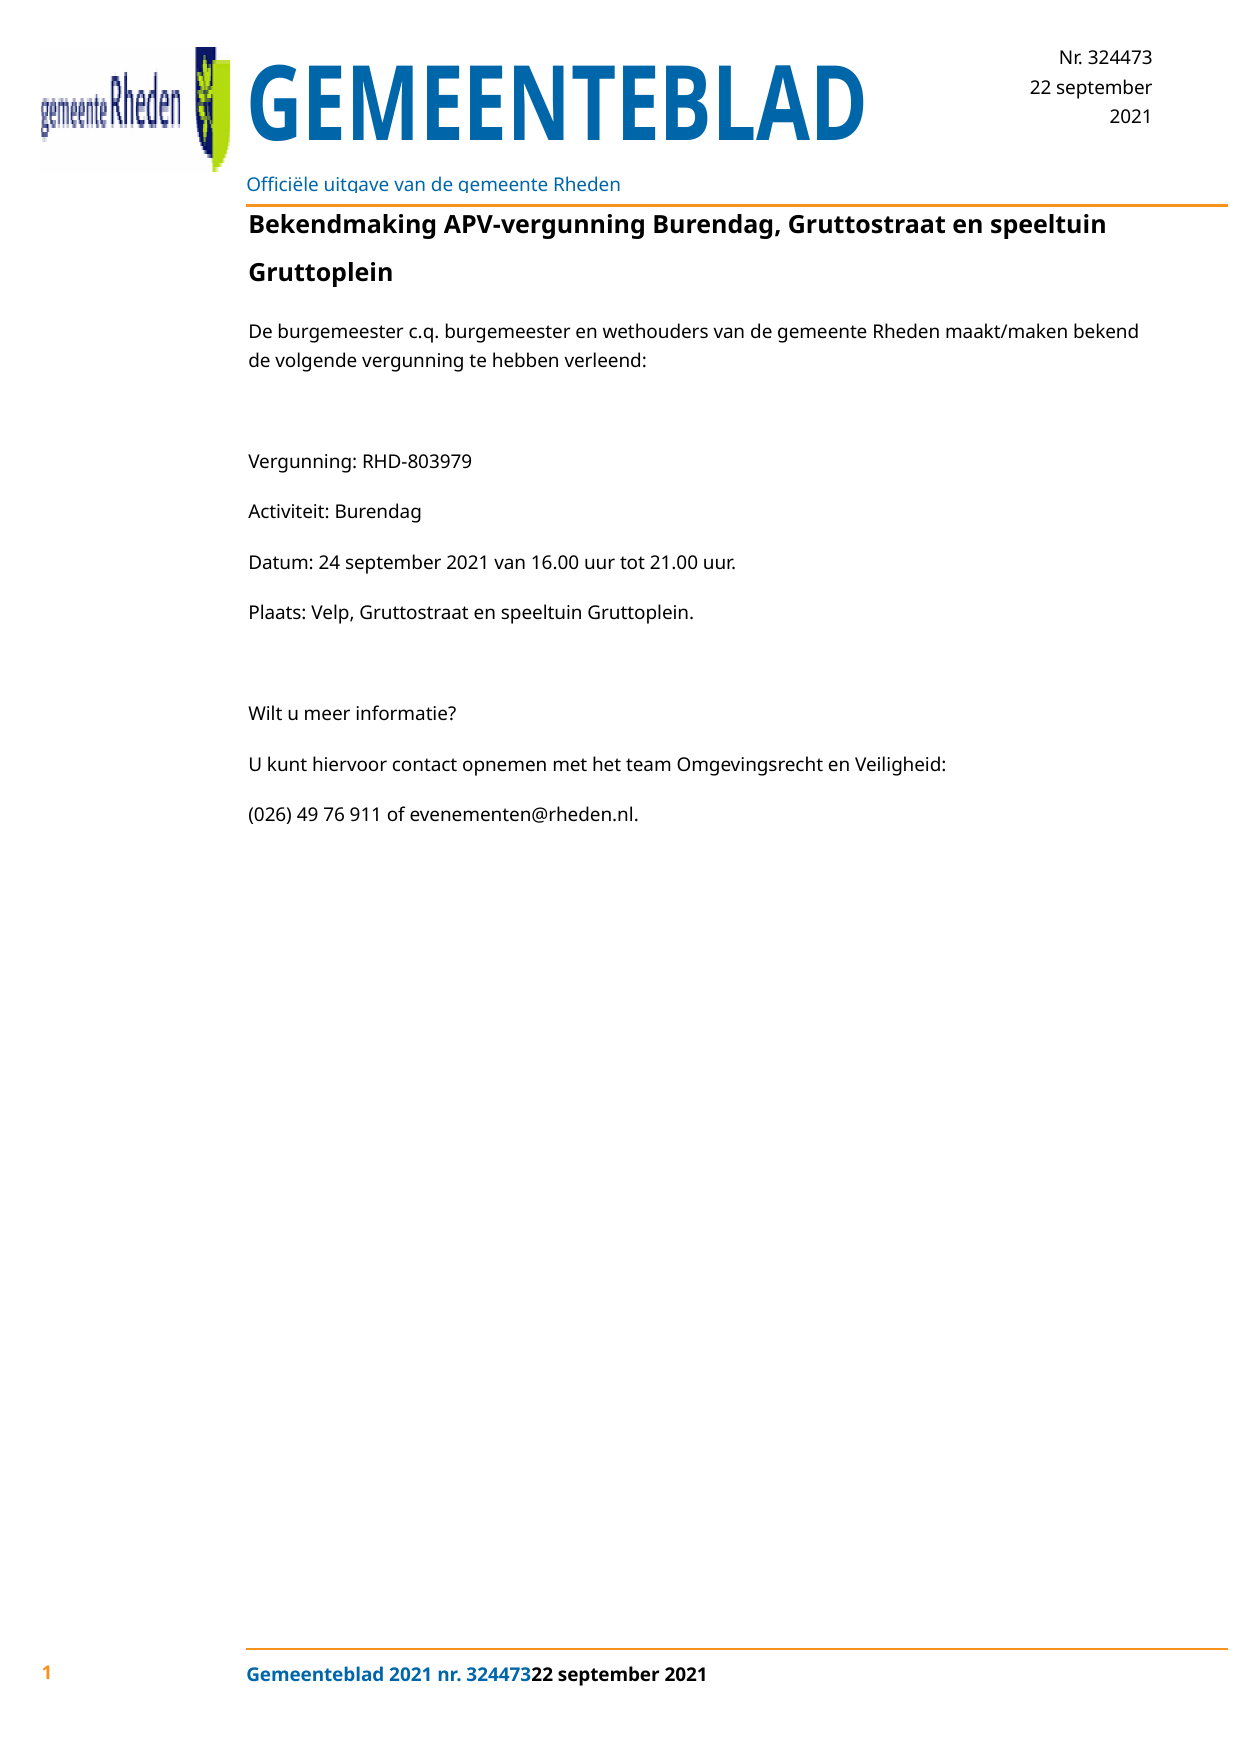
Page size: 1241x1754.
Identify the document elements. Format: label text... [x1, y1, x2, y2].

text (026) 49 76 911 of evenementen@rheden.nl. [248, 801, 1152, 827]
text De burgemeester c.q. burgemeester en wethouders van de gemeente Rheden maakt/maken bekend de volgende vergunning te hebben verleend: [248, 318, 1152, 373]
text Vergunning: RHD-803979 [248, 448, 1152, 474]
text Wilt u meer informatie? [248, 700, 1152, 726]
text Plaats: Velp, Gruttostraat en speeltuin Gruttoplein. [248, 599, 1152, 625]
text Activiteit: Burendag [248, 499, 1152, 524]
text Bekendmaking APV-vergunning Burendag, Gruttostraat en speeltuin Gruttoplein [248, 207, 1152, 288]
text Datum: 24 september 2021 van 16.00 uur tot 21.00 uur. [248, 549, 1152, 575]
text U kunt hiervoor contact opnemen met het team Omgevingsrecht en Veiligheid: [248, 751, 1152, 777]
picture [41, 47, 231, 172]
